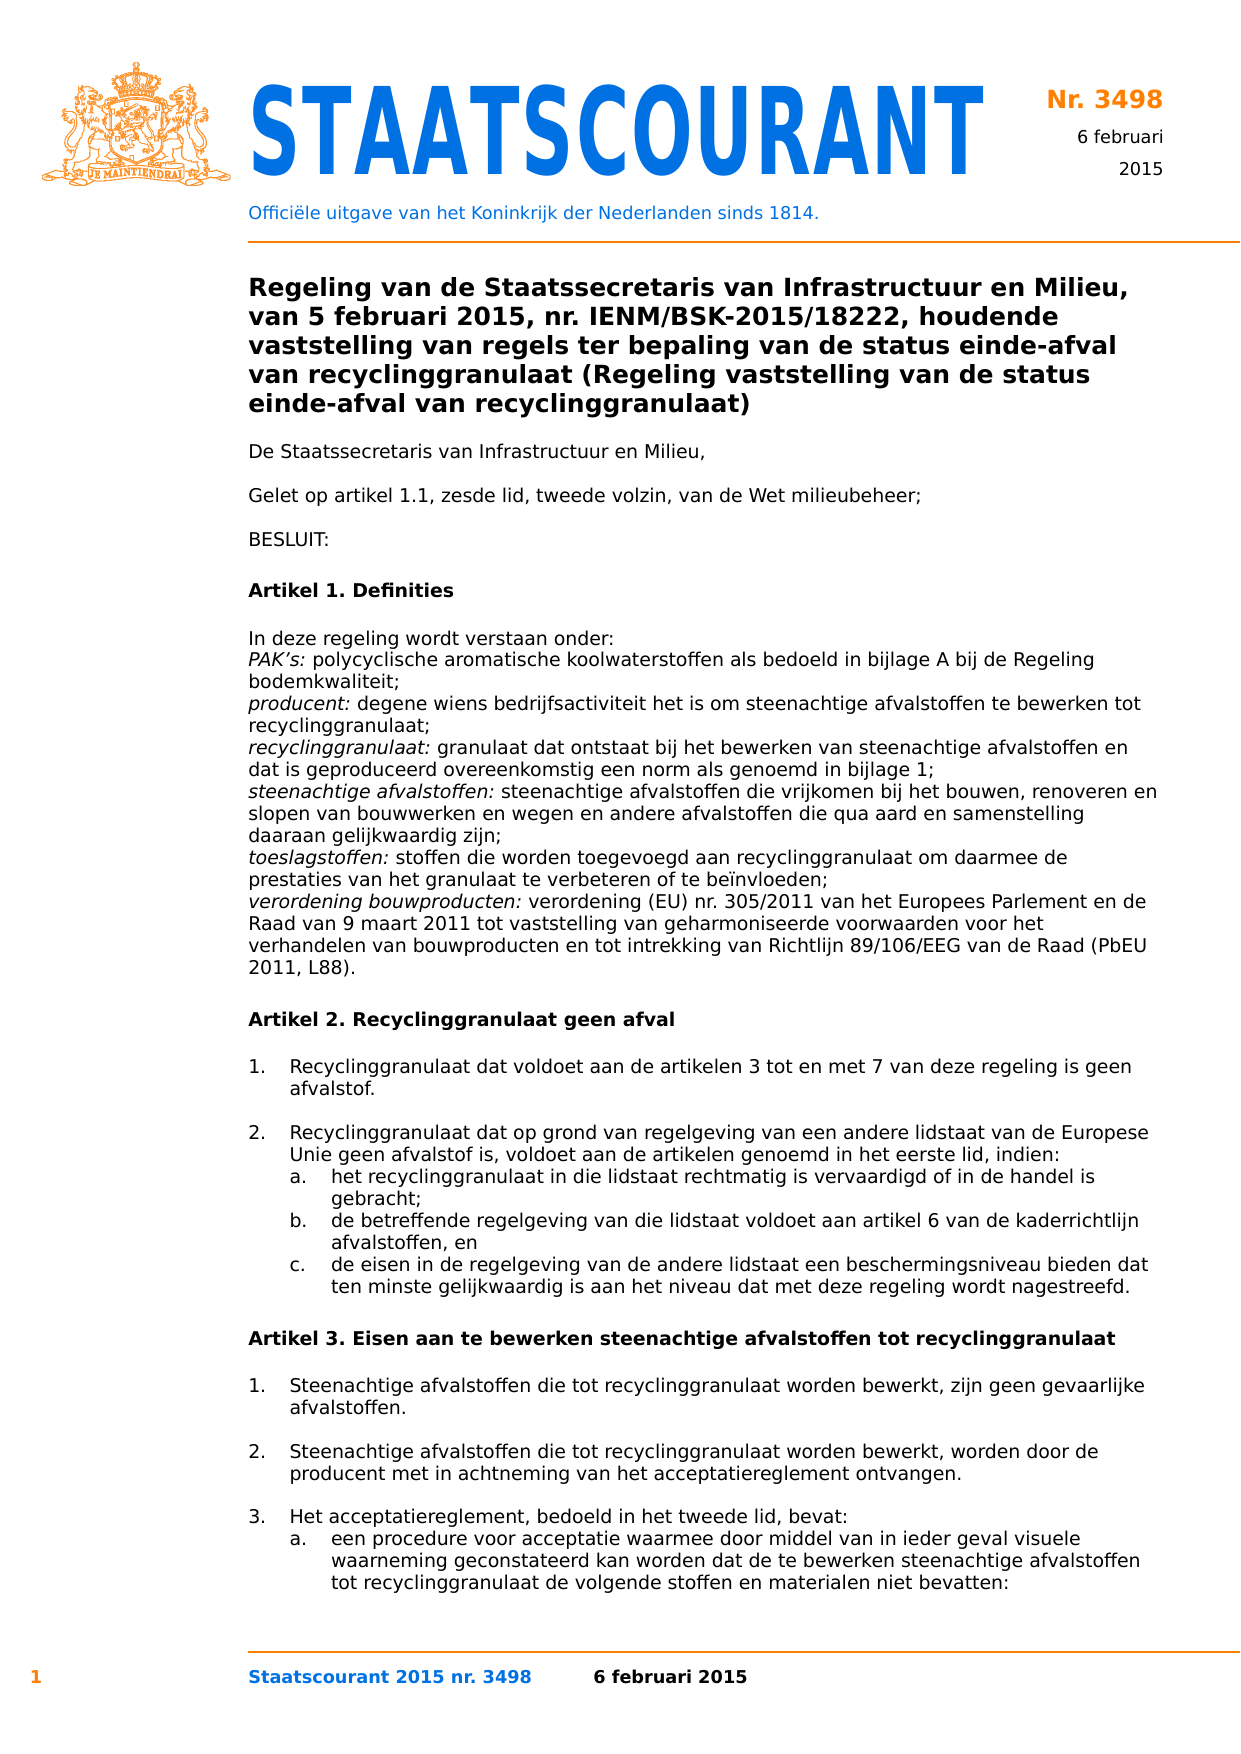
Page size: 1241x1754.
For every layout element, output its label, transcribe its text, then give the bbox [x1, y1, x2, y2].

text Gelet op artikel 1.1, zesde lid, tweede volzin, van de Wet milieubeheer; [248, 484, 1163, 507]
text BESLUIT: [248, 528, 1163, 550]
subtitle Artikel 1. Definities [248, 580, 1163, 602]
text b. de betreffende regelgeving van die lidstaat voldoet aan artikel 6 van de kaderrichtlijn afvalstoffen, en [289, 1210, 1163, 1254]
text producent: degene wiens bedrijfsactiviteit het is om steenachtige afvalstoffen te bewerken tot recyclinggranulaat; [248, 693, 1163, 737]
text 2. Recyclinggranulaat dat op grond van regelgeving van een andere lidstaat van de Europese Unie geen afvalstof is, voldoet aan de artikelen genoemd in het eerste lid, indien: [248, 1122, 1163, 1166]
text 1. Steenachtige afvalstoffen die tot recyclinggranulaat worden bewerkt, zijn geen gevaarlijke afvalstoffen. [248, 1375, 1163, 1419]
subtitle Artikel 3. Eisen aan te bewerken steenachtige afvalstoffen tot recyclinggranulaat [248, 1328, 1163, 1350]
table_header Nr. 3498 [998, 62, 1240, 121]
text a. een procedure voor acceptatie waarmee door middel van in ieder geval visuele waarneming geconstateerd kan worden dat de te bewerken steenachtige afvalstoffen tot recyclinggranulaat de volgende stoffen en materialen niet bevatten: [289, 1528, 1163, 1594]
picture [41, 62, 231, 186]
text In deze regeling wordt verstaan onder: [248, 627, 1163, 649]
subtitle Regeling van de Staatssecretaris van Infrastructuur en Milieu, van 5 februari 2015, nr. IENM/BSK-2015/18222, houdende vaststelling van regels ter bepaling van de status einde-afval van recyclinggranulaat (Regeling vaststelling van de status einde-afval van recyclinggranulaat) [248, 273, 1163, 419]
text 3. Het acceptatiereglement, bedoeld in het tweede lid, bevat: [248, 1506, 1163, 1528]
table_cell Officiële uitgave van het Koninkrijk der Nederlanden sinds 1814. [248, 203, 1240, 241]
text 1. Recyclinggranulaat dat voldoet aan de artikelen 3 tot en met 7 van deze regeling is geen afvalstof. [248, 1056, 1163, 1100]
text c. de eisen in de regelgeving van de andere lidstaat een beschermingsniveau bieden dat ten minste gelijkwaardig is aan het niveau dat met deze regeling wordt nagestreefd. [289, 1254, 1163, 1298]
subtitle Artikel 2. Recyclinggranulaat geen afval [248, 1009, 1163, 1031]
table_header STAATSCOURANT [248, 62, 998, 203]
table_header [25, 62, 248, 241]
text steenachtige afvalstoffen: steenachtige afvalstoffen die vrijkomen bij het bouwen, renoveren en slopen van bouwwerken en wegen en andere afvalstoffen die qua aard en samenstelling daaraan gelijkwaardig zijn; [248, 781, 1163, 847]
text 2. Steenachtige afvalstoffen die tot recyclinggranulaat worden bewerkt, worden door de producent met in achtneming van het acceptatiereglement ontvangen. [248, 1441, 1163, 1484]
table_cell 6 februari [998, 121, 1240, 153]
table_cell 2015 [998, 153, 1240, 203]
text recyclinggranulaat: granulaat dat ontstaat bij het bewerken van steenachtige afvalstoffen en dat is geproduceerd overeenkomstig een norm als genoemd in bijlage 1; [248, 737, 1163, 781]
text De Staatssecretaris van Infrastructuur en Milieu, [248, 441, 1163, 463]
text verordening bouwproducten: verordening (EU) nr. 305/2011 van het Europees Parlement en de Raad van 9 maart 2011 tot vaststelling van geharmoniseerde voorwaarden voor het verhandelen van bouwproducten en tot intrekking van Richtlijn 89/106/EEG van de Raad (PbEU 2011, L88). [248, 891, 1163, 979]
text a. het recyclinggranulaat in die lidstaat rechtmatig is vervaardigd of in de handel is gebracht; [289, 1166, 1163, 1210]
text PAK’s: polycyclische aromatische koolwaterstoffen als bedoeld in bijlage A bij de Regeling bodemkwaliteit; [248, 649, 1163, 693]
text toeslagstoffen: stoffen die worden toegevoegd aan recyclinggranulaat om daarmee de prestaties van het granulaat te verbeteren of te beïnvloeden; [248, 847, 1163, 891]
